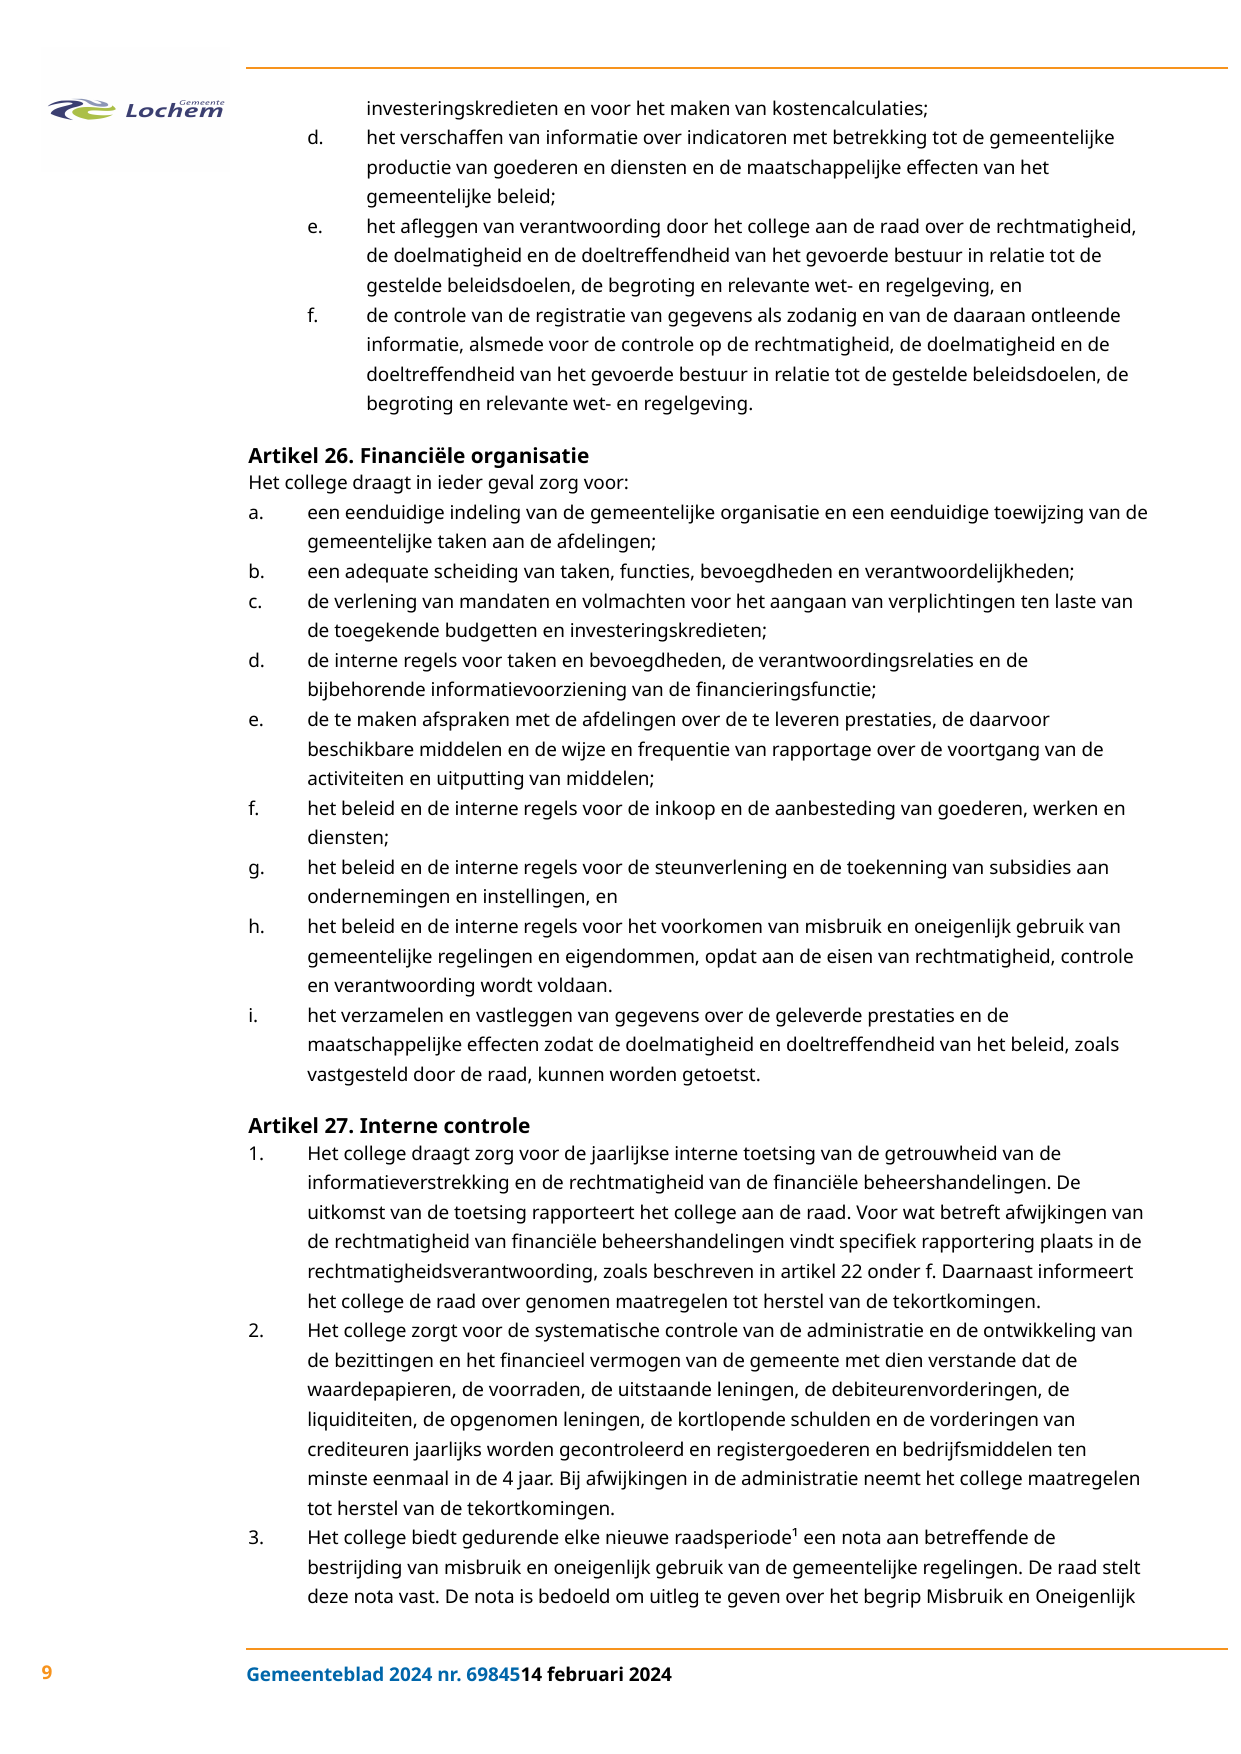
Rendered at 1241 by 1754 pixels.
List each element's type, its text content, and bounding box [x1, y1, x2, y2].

list een eenduidige indeling van de gemeentelijke organisatie en een eenduidige toewijzing van de gemeentelijke taken aan de afdelingen; [248, 499, 1152, 554]
text Artikel 26. Financiële organisatie [248, 441, 1152, 469]
list Het college biedt gedurende elke nieuwe raadsperiode¹ een nota aan betreffende de bestrijding van misbruik en oneigenlijk gebruik van de gemeentelijke regelingen. De raad stelt deze nota vast. De nota is bedoeld om uitleg te geven over het begrip Misbruik en Oneigenlijk [248, 1524, 1152, 1609]
list Het college draagt zorg voor de jaarlijkse interne toetsing van de getrouwheid van de informatieverstrekking en de rechtmatigheid van de financiële beheershandelingen. De uitkomst van de toetsing rapporteert het college aan de raad. Voor wat betreft afwijkingen van de rechtmatigheid van financiële beheershandelingen vindt specifiek rapportering plaats in de rechtmatigheidsverantwoording, zoals beschreven in artikel 22 onder f. Daarnaast informeert het college de raad over genomen maatregelen tot herstel van de tekortkomingen. [248, 1140, 1152, 1314]
list het afleggen van verantwoording door het college aan de raad over de rechtmatigheid, de doelmatigheid en de doeltreffendheid van het gevoerde bestuur in relatie tot de gestelde beleidsdoelen, de begroting en relevante wet- en regelgeving, en [307, 213, 1152, 298]
list het beleid en de interne regels voor de steunverlening en de toekenning van subsidies aan ondernemingen en instellingen, en [248, 854, 1152, 909]
list het verschaffen van informatie over indicatoren met betrekking tot de gemeentelijke productie van goederen en diensten en de maatschappelijke effecten van het gemeentelijke beleid; [307, 124, 1152, 209]
list het beleid en de interne regels voor de inkoop en de aanbesteding van goederen, werken en diensten; [248, 795, 1152, 850]
list de interne regels voor taken en bevoegdheden, de verantwoordingsrelaties en de bijbehorende informatievoorziening van de financieringsfunctie; [248, 647, 1152, 702]
list de te maken afspraken met de afdelingen over de te leveren prestaties, de daarvoor beschikbare middelen en de wijze en frequentie van rapportage over de voortgang van de activiteiten en uitputting van middelen; [248, 706, 1152, 791]
list het verzamelen en vastleggen van gegevens over de geleverde prestaties en de maatschappelijke effecten zodat de doelmatigheid en doeltreffendheid van het beleid, zoals vastgesteld door de raad, kunnen worden getoetst. [248, 1002, 1152, 1087]
list het beleid en de interne regels voor het voorkomen van misbruik en oneigenlijk gebruik van gemeentelijke regelingen en eigendommen, opdat aan de eisen van rechtmatigheid, controle en verantwoording wordt voldaan. [248, 913, 1152, 998]
text Artikel 27. Interne controle [248, 1112, 1152, 1140]
list een adequate scheiding van taken, functies, bevoegdheden en verantwoordelijkheden; [248, 558, 1152, 584]
list de verlening van mandaten en volmachten voor het aangaan van verplichtingen ten laste van de toegekende budgetten en investeringskredieten; [248, 588, 1152, 643]
text Het college draagt in ieder geval zorg voor: [248, 469, 1152, 495]
picture [41, 47, 231, 172]
list investeringskredieten en voor het maken van kostencalculaties; [307, 95, 1152, 121]
list de controle van de registratie van gegevens als zodanig en van de daaraan ontleende informatie, alsmede voor de controle op de rechtmatigheid, de doelmatigheid en de doeltreffendheid van het gevoerde bestuur in relatie tot de gestelde beleidsdoelen, de begroting en relevante wet- en regelgeving. [307, 302, 1152, 416]
list Het college zorgt voor de systematische controle van de administratie en de ontwikkeling van de bezittingen en het financieel vermogen van de gemeente met dien verstande dat de waardepapieren, de voorraden, de uitstaande leningen, de debiteurenvorderingen, de liquiditeiten, de opgenomen leningen, de kortlopende schulden en de vorderingen van crediteuren jaarlijks worden gecontroleerd en registergoederen en bedrijfsmiddelen ten minste eenmaal in de 4 jaar. Bij afwijkingen in de administratie neemt het college maatregelen tot herstel van de tekortkomingen. [248, 1317, 1152, 1521]
